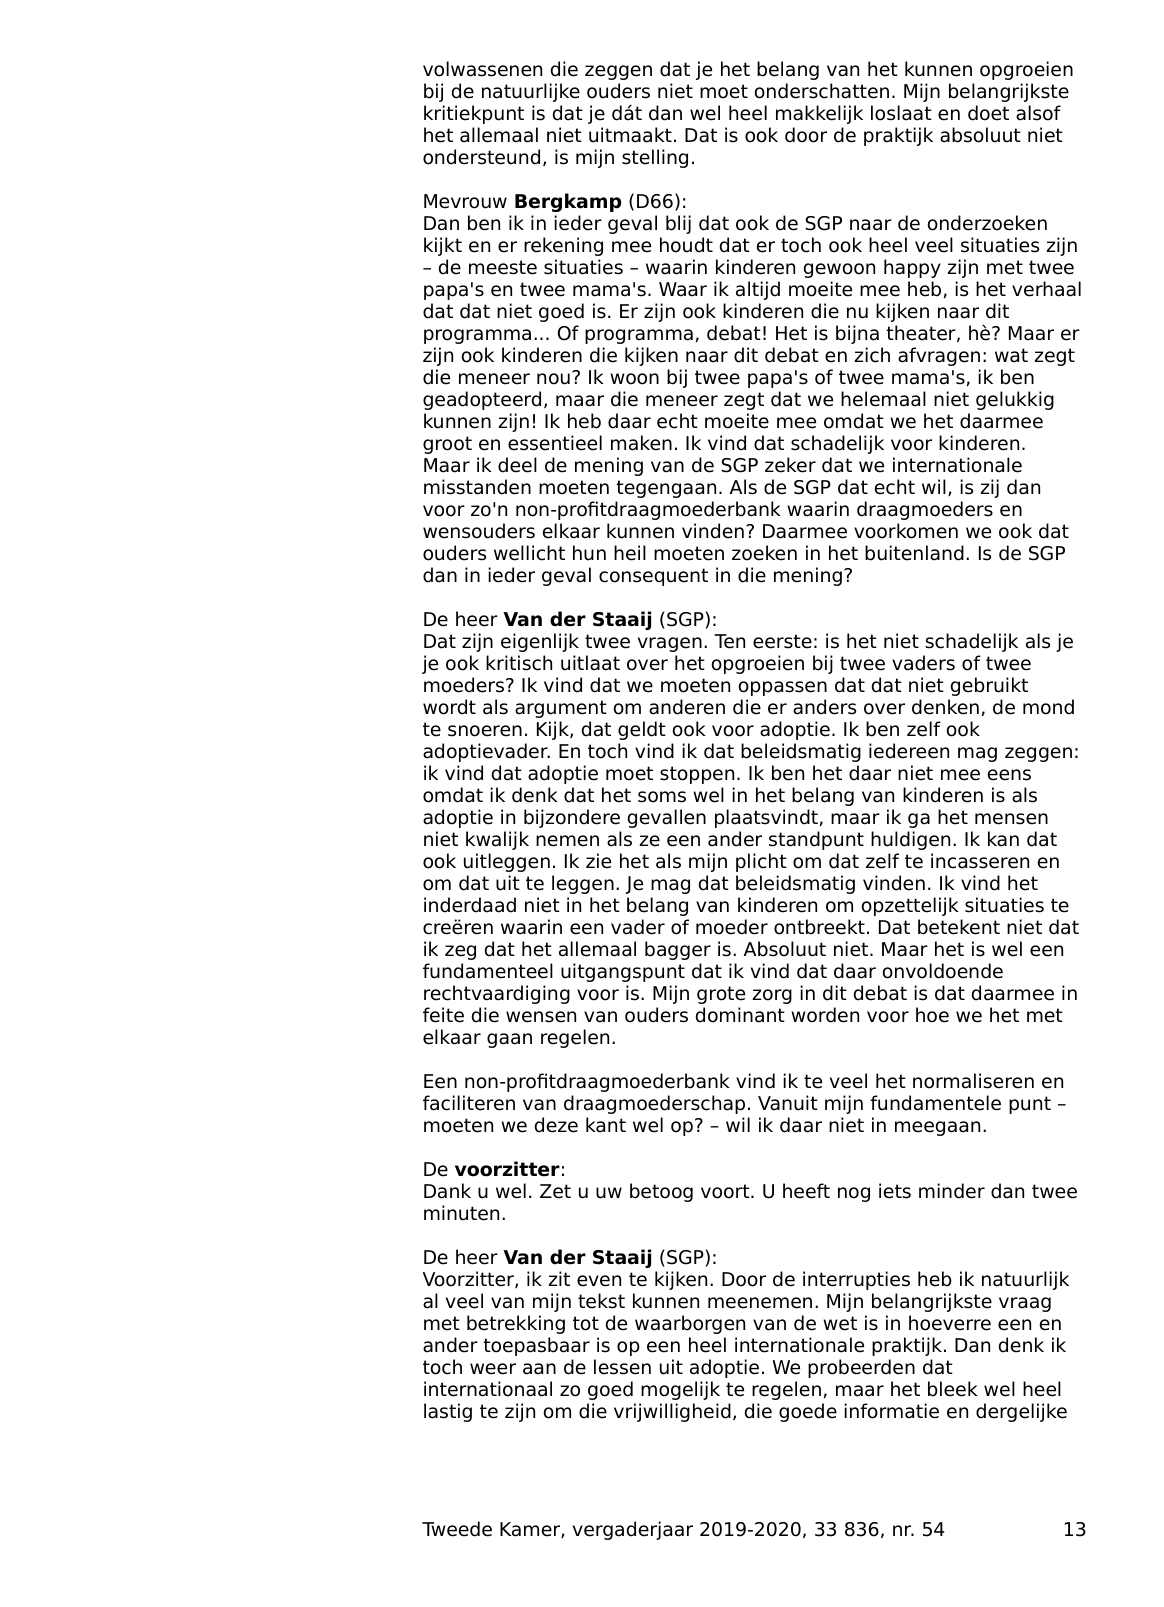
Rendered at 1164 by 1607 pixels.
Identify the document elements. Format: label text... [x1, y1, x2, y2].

text Mevrouw Bergkamp (D66): [422, 191, 1087, 213]
text Dank u wel. Zet u uw betoog voort. U heeft nog iets minder dan twee minuten. [422, 1181, 1087, 1225]
text De heer Van der Staaij (SGP): [422, 609, 1087, 631]
text Een non-profitdraagmoederbank vind ik te veel het normaliseren en faciliteren van draagmoederschap. Vanuit mijn fundamentele punt – moeten we deze kant wel op? – wil ik daar niet in meegaan. [422, 1071, 1087, 1137]
text volwassenen die zeggen dat je het belang van het kunnen opgroeien bij de natuurlijke ouders niet moet onderschatten. Mijn belangrijkste kritiekpunt is dat je dát dan wel heel makkelijk loslaat en doet alsof het allemaal niet uitmaakt. Dat is ook door de praktijk absoluut niet ondersteund, is mijn stelling. [422, 59, 1087, 169]
text Maar ik deel de mening van de SGP zeker dat we internationale misstanden moeten tegengaan. Als de SGP dat echt wil, is zij dan voor zo'n non-profitdraagmoederbank waarin draagmoeders en wensouders elkaar kunnen vinden? Daarmee voorkomen we ook dat ouders wellicht hun heil moeten zoeken in het buitenland. Is de SGP dan in ieder geval consequent in die mening? [422, 455, 1087, 587]
text De voorzitter: [422, 1159, 1087, 1181]
text De heer Van der Staaij (SGP): [422, 1247, 1087, 1269]
text Dan ben ik in ieder geval blij dat ook de SGP naar de onderzoeken kijkt en er rekening mee houdt dat er toch ook heel veel situaties zijn – de meeste situaties – waarin kinderen gewoon happy zijn met twee papa's en twee mama's. Waar ik altijd moeite mee heb, is het verhaal dat dat niet goed is. Er zijn ook kinderen die nu kijken naar dit programma... Of programma, debat! Het is bijna theater, hè? Maar er zijn ook kinderen die kijken naar dit debat en zich afvragen: wat zegt die meneer nou? Ik woon bij twee papa's of twee mama's, ik ben geadopteerd, maar die meneer zegt dat we helemaal niet gelukkig kunnen zijn! Ik heb daar echt moeite mee omdat we het daarmee groot en essentieel maken. Ik vind dat schadelijk voor kinderen. [422, 213, 1087, 455]
text Voorzitter, ik zit even te kijken. Door de interrupties heb ik natuurlijk al veel van mijn tekst kunnen meenemen. Mijn belangrijkste vraag met betrekking tot de waarborgen van de wet is in hoeverre een en ander toepasbaar is op een heel internationale praktijk. Dan denk ik toch weer aan de lessen uit adoptie. We probeerden dat internationaal zo goed mogelijk te regelen, maar het bleek wel heel lastig te zijn om die vrijwilligheid, die goede informatie en dergelijke [422, 1269, 1087, 1423]
text Dat zijn eigenlijk twee vragen. Ten eerste: is het niet schadelijk als je je ook kritisch uitlaat over het opgroeien bij twee vaders of twee moeders? Ik vind dat we moeten oppassen dat dat niet gebruikt wordt als argument om anderen die er anders over denken, de mond te snoeren. Kijk, dat geldt ook voor adoptie. Ik ben zelf ook adoptievader. En toch vind ik dat beleidsmatig iedereen mag zeggen: ik vind dat adoptie moet stoppen. Ik ben het daar niet mee eens omdat ik denk dat het soms wel in het belang van kinderen is als adoptie in bijzondere gevallen plaatsvindt, maar ik ga het mensen niet kwalijk nemen als ze een ander standpunt huldigen. Ik kan dat ook uitleggen. Ik zie het als mijn plicht om dat zelf te incasseren en om dat uit te leggen. Je mag dat beleidsmatig vinden. Ik vind het inderdaad niet in het belang van kinderen om opzettelijk situaties te creëren waarin een vader of moeder ontbreekt. Dat betekent niet dat ik zeg dat het allemaal bagger is. Absoluut niet. Maar het is wel een fundamenteel uitgangspunt dat ik vind dat daar onvoldoende rechtvaardiging voor is. Mijn grote zorg in dit debat is dat daarmee in feite die wensen van ouders dominant worden voor hoe we het met elkaar gaan regelen. [422, 631, 1087, 1048]
